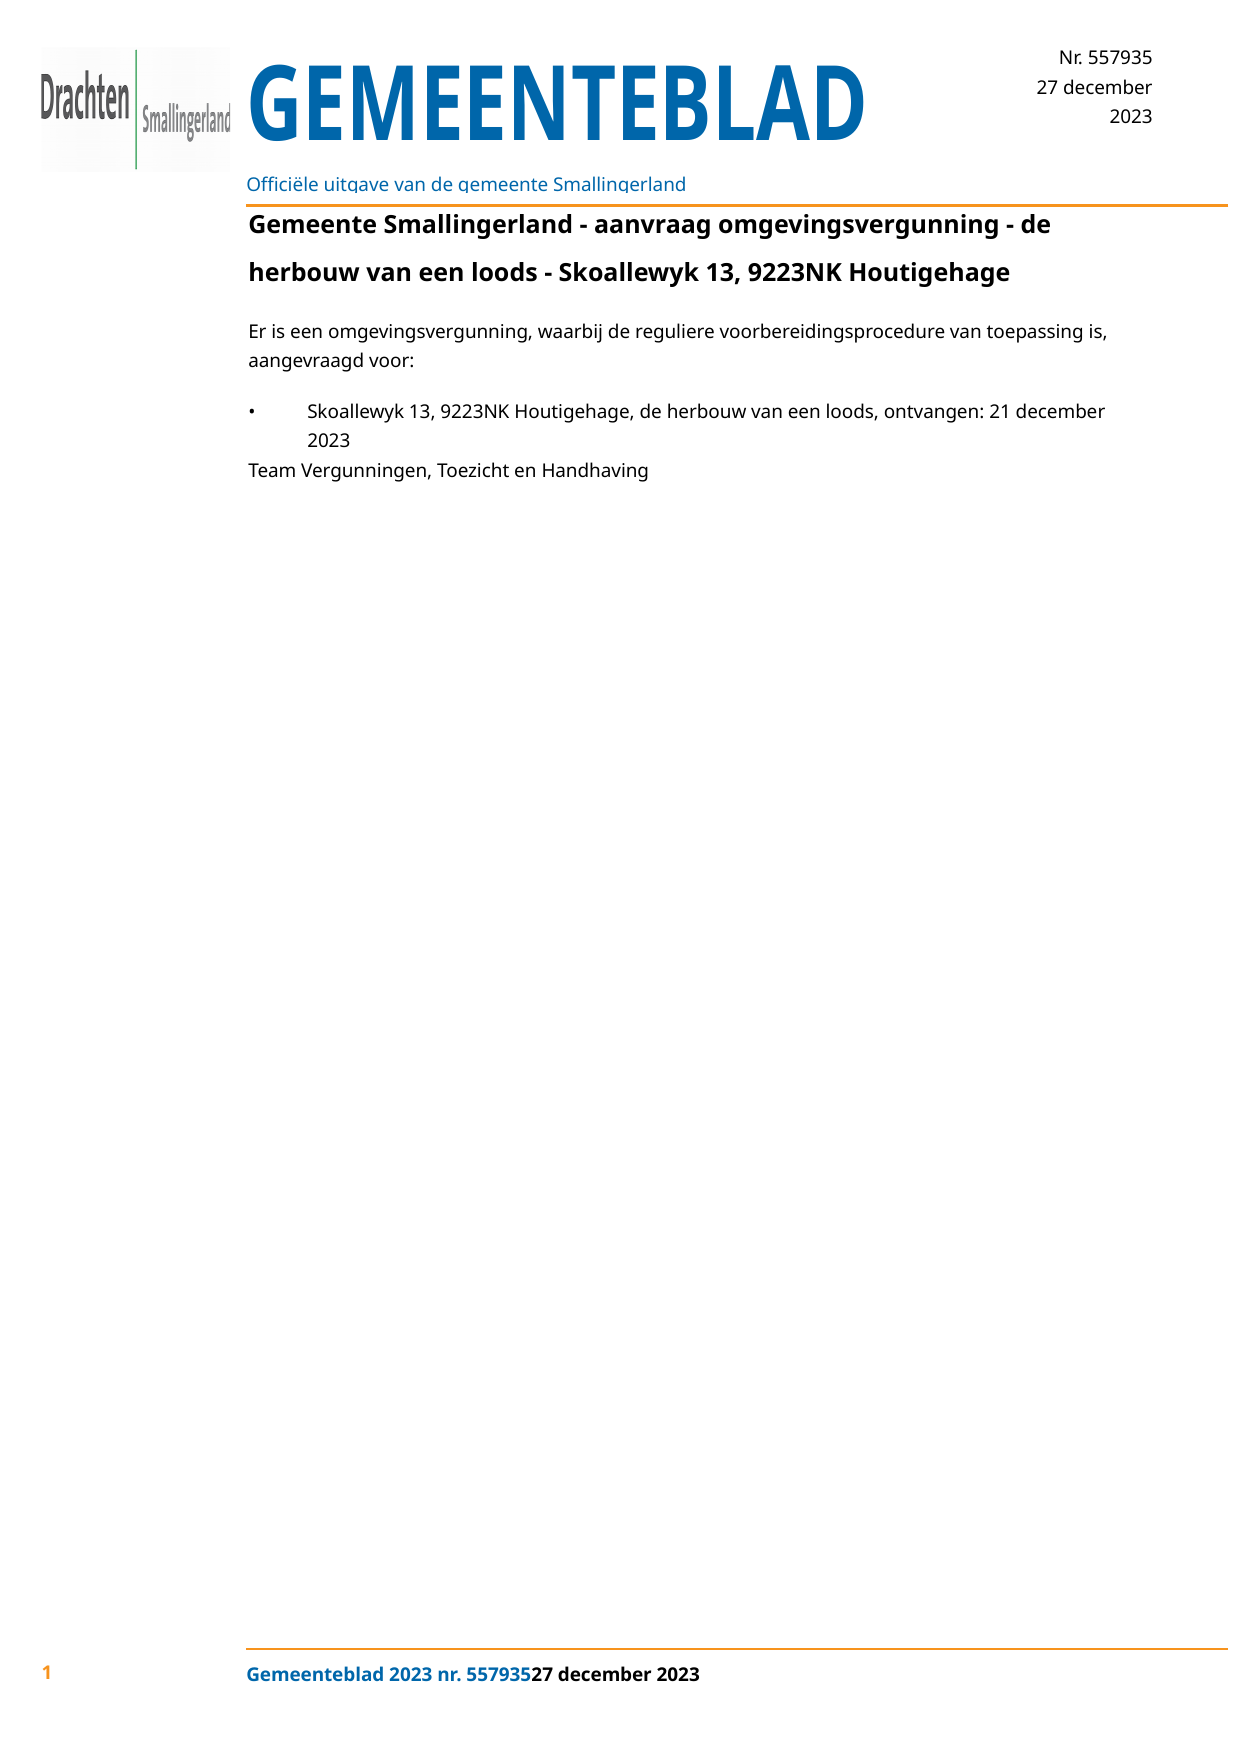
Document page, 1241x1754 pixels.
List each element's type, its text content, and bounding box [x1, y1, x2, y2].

list Skoallewyk 13, 9223NK Houtigehage, de herbouw van een loods, ontvangen: 21 december 2023 [248, 398, 1152, 453]
text Team Vergunningen, Toezicht en Handhaving [248, 457, 1152, 483]
text Er is een omgevingsvergunning, waarbij de reguliere voorbereidingsprocedure van toepassing is, aangevraagd voor: [248, 318, 1152, 373]
picture [41, 47, 231, 172]
text Gemeente Smallingerland - aanvraag omgevingsvergunning - de herbouw van een loods - Skoallewyk 13, 9223NK Houtigehage [248, 207, 1152, 288]
